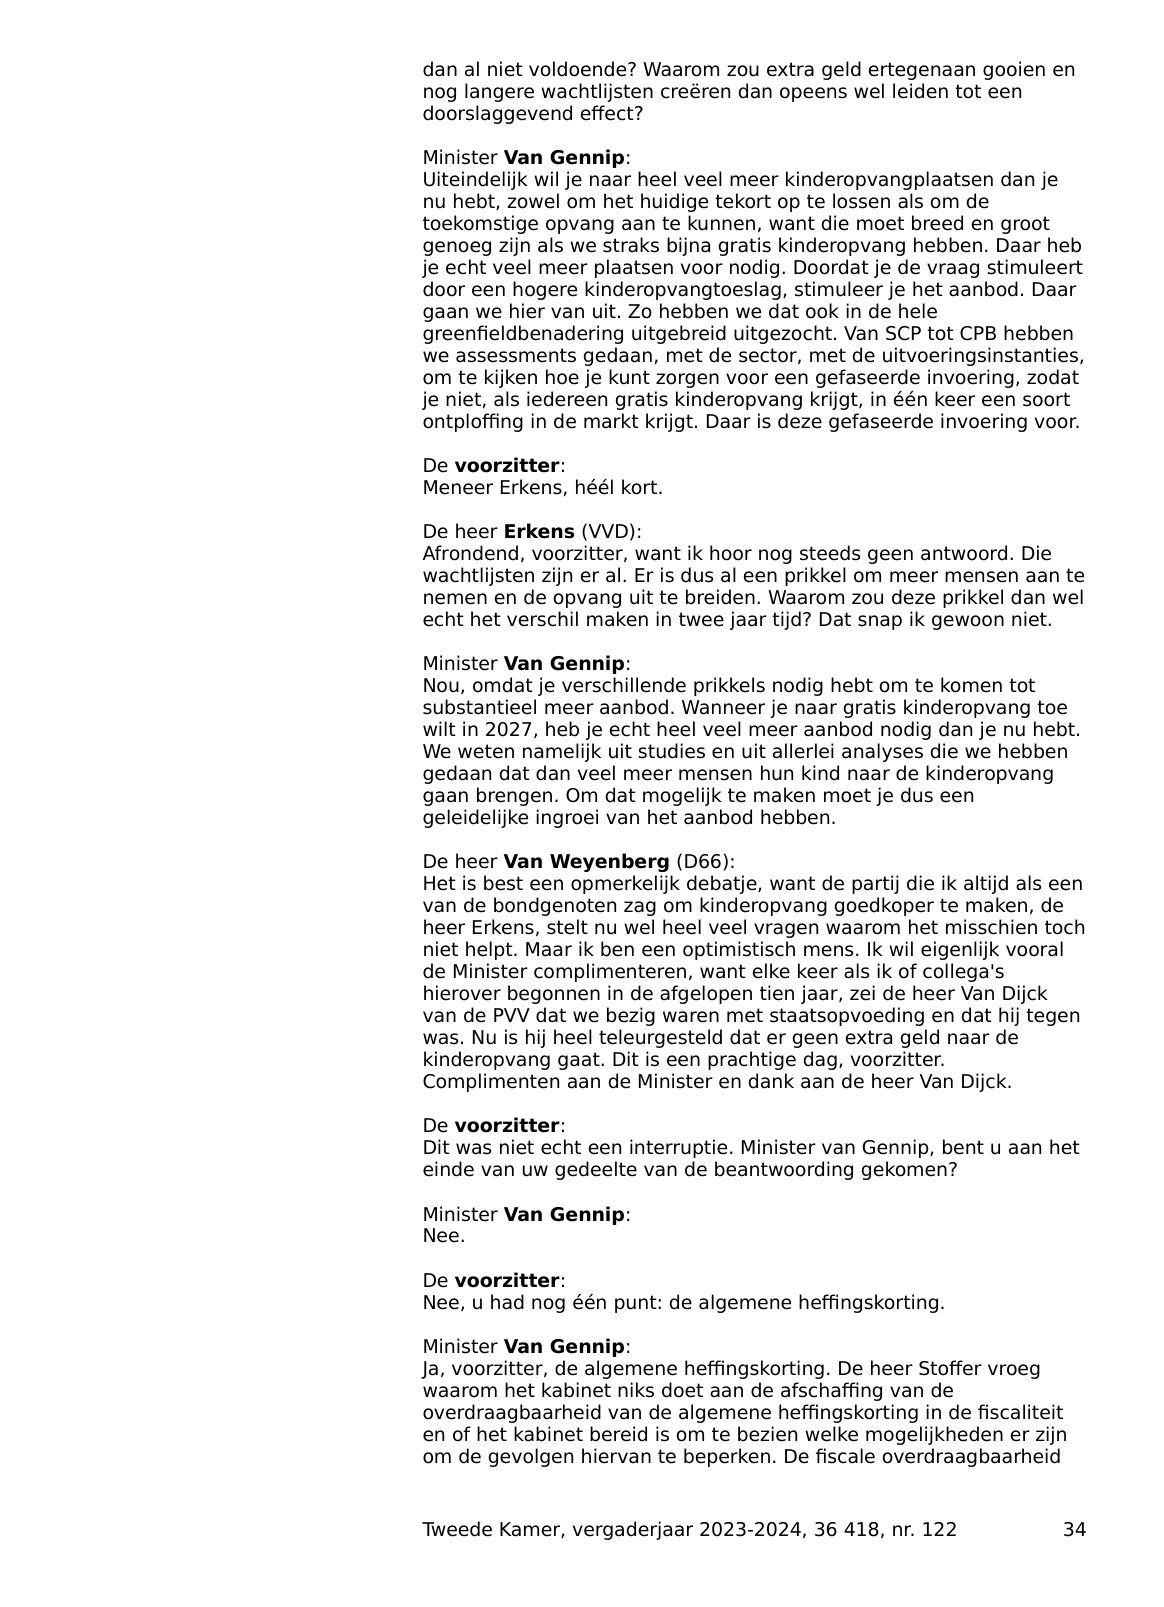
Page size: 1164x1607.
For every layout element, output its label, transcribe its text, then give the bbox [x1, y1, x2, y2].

text Minister Van Gennip: [422, 1203, 1087, 1225]
text De voorzitter: [422, 455, 1087, 477]
text Afrondend, voorzitter, want ik hoor nog steeds geen antwoord. Die wachtlijsten zijn er al. Er is dus al een prikkel om meer mensen aan te nemen en de opvang uit te breiden. Waarom zou deze prikkel dan wel echt het verschil maken in twee jaar tijd? Dat snap ik gewoon niet. [422, 543, 1087, 631]
text De heer Erkens (VVD): [422, 521, 1087, 543]
text Minister Van Gennip: [422, 653, 1087, 675]
text Minister Van Gennip: [422, 1336, 1087, 1358]
text Uiteindelijk wil je naar heel veel meer kinderopvangplaatsen dan je nu hebt, zowel om het huidige tekort op te lossen als om de toekomstige opvang aan te kunnen, want die moet breed en groot genoeg zijn als we straks bijna gratis kinderopvang hebben. Daar heb je echt veel meer plaatsen voor nodig. Doordat je de vraag stimuleert door een hogere kinderopvangtoeslag, stimuleer je het aanbod. Daar gaan we hier van uit. Zo hebben we dat ook in de hele greenfieldbenadering uitgebreid uitgezocht. Van SCP tot CPB hebben we assessments gedaan, met de sector, met de uitvoeringsinstanties, om te kijken hoe je kunt zorgen voor een gefaseerde invoering, zodat je niet, als iedereen gratis kinderopvang krijgt, in één keer een soort ontploffing in de markt krijgt. Daar is deze gefaseerde invoering voor. [422, 169, 1087, 433]
text Ja, voorzitter, de algemene heffingskorting. De heer Stoffer vroeg waarom het kabinet niks doet aan de afschaffing van de overdraagbaarheid van de algemene heffingskorting in de fiscaliteit en of het kabinet bereid is om te bezien welke mogelijkheden er zijn om de gevolgen hiervan te beperken. De fiscale overdraagbaarheid [422, 1358, 1087, 1468]
text De voorzitter: [422, 1115, 1087, 1137]
text Dit was niet echt een interruptie. Minister van Gennip, bent u aan het einde van uw gedeelte van de beantwoording gekomen? [422, 1137, 1087, 1181]
text Minister Van Gennip: [422, 147, 1087, 169]
text Het is best een opmerkelijk debatje, want de partij die ik altijd als een van de bondgenoten zag om kinderopvang goedkoper te maken, de heer Erkens, stelt nu wel heel veel vragen waarom het misschien toch niet helpt. Maar ik ben een optimistisch mens. Ik wil eigenlijk vooral de Minister complimenteren, want elke keer als ik of collega's hierover begonnen in de afgelopen tien jaar, zei de heer Van Dijck van de PVV dat we bezig waren met staatsopvoeding en dat hij tegen was. Nu is hij heel teleurgesteld dat er geen extra geld naar de kinderopvang gaat. Dit is een prachtige dag, voorzitter. Complimenten aan de Minister en dank aan de heer Van Dijck. [422, 873, 1087, 1093]
text Nee, u had nog één punt: de algemene heffingskorting. [422, 1292, 1087, 1313]
text De voorzitter: [422, 1269, 1087, 1292]
text Nou, omdat je verschillende prikkels nodig hebt om te komen tot substantieel meer aanbod. Wanneer je naar gratis kinderopvang toe wilt in 2027, heb je echt heel veel meer aanbod nodig dan je nu hebt. We weten namelijk uit studies en uit allerlei analyses die we hebben gedaan dat dan veel meer mensen hun kind naar de kinderopvang gaan brengen. Om dat mogelijk te maken moet je dus een geleidelijke ingroei van het aanbod hebben. [422, 675, 1087, 829]
text Meneer Erkens, héél kort. [422, 477, 1087, 499]
text De heer Van Weyenberg (D66): [422, 851, 1087, 873]
text dan al niet voldoende? Waarom zou extra geld ertegenaan gooien en nog langere wachtlijsten creëren dan opeens wel leiden tot een doorslaggevend effect? [422, 59, 1087, 125]
text Nee. [422, 1225, 1087, 1247]
